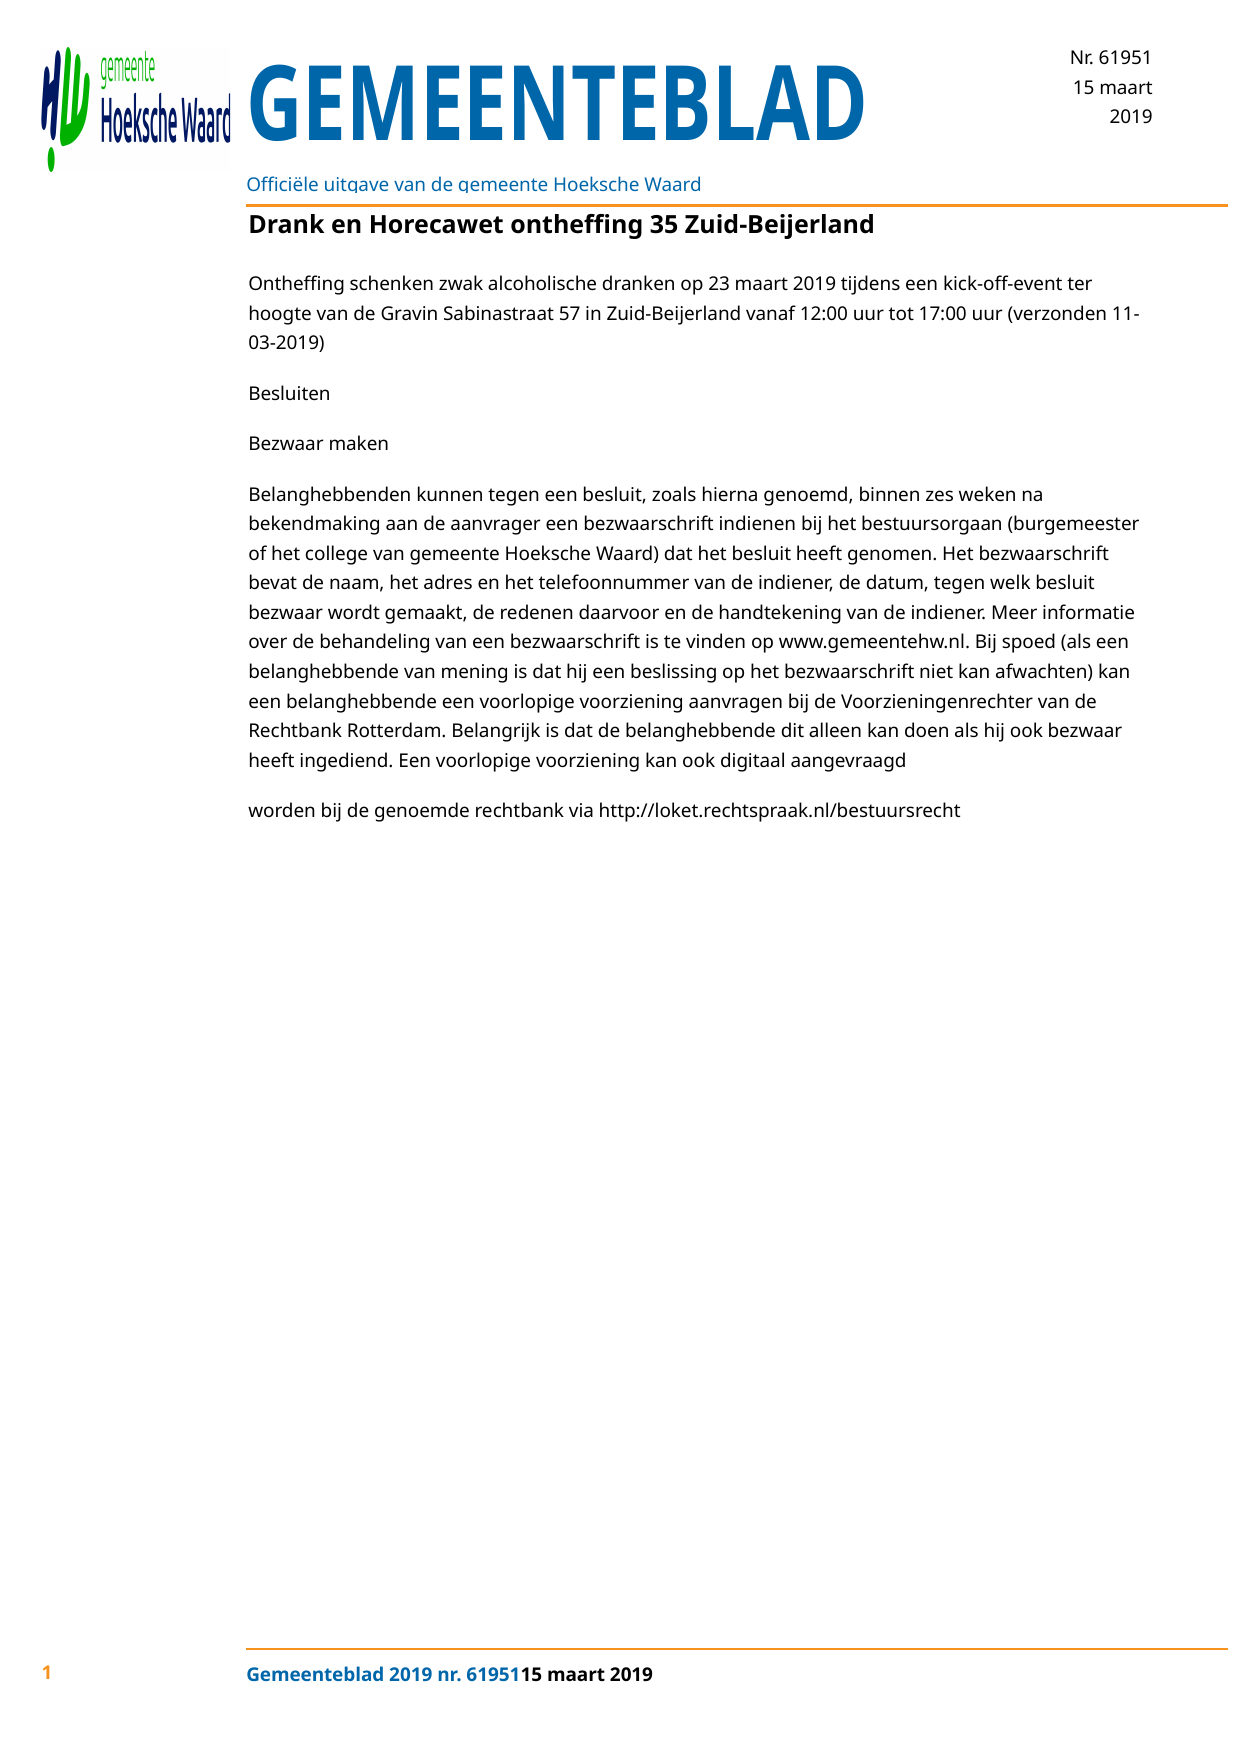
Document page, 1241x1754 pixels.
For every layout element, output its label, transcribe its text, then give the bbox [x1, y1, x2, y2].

text Drank en Horecawet ontheffing 35 Zuid-Beijerland [248, 207, 1152, 241]
picture [41, 47, 231, 172]
text Bezwaar maken [248, 430, 1152, 456]
text Besluiten [248, 380, 1152, 406]
text Belanghebbenden kunnen tegen een besluit, zoals hierna genoemd, binnen zes weken na bekendmaking aan de aanvrager een bezwaarschrift indienen bij het bestuursorgaan (burgemeester of het college van gemeente Hoeksche Waard) dat het besluit heeft genomen. Het bezwaarschrift bevat de naam, het adres en het telefoonnummer van de indiener, de datum, tegen welk besluit bezwaar wordt gemaakt, de redenen daarvoor en de handtekening van de indiener. Meer informatie over de behandeling van een bezwaarschrift is te vinden op www.gemeentehw.nl. Bij spoed (als een belanghebbende van mening is dat hij een beslissing op het bezwaarschrift niet kan afwachten) kan een belanghebbende een voorlopige voorziening aanvragen bij de Voorzieningenrechter van de Rechtbank Rotterdam. Belangrijk is dat de belanghebbende dit alleen kan doen als hij ook bezwaar heeft ingediend. Een voorlopige voorziening kan ook digitaal aangevraagd [248, 481, 1152, 773]
text Ontheffing schenken zwak alcoholische dranken op 23 maart 2019 tijdens een kick-off-event ter hoogte van de Gravin Sabinastraat 57 in Zuid-Beijerland vanaf 12:00 uur tot 17:00 uur (verzonden 11-03-2019) [248, 270, 1152, 355]
text worden bij de genoemde rechtbank via http://loket.rechtspraak.nl/bestuursrecht [248, 797, 1152, 823]
